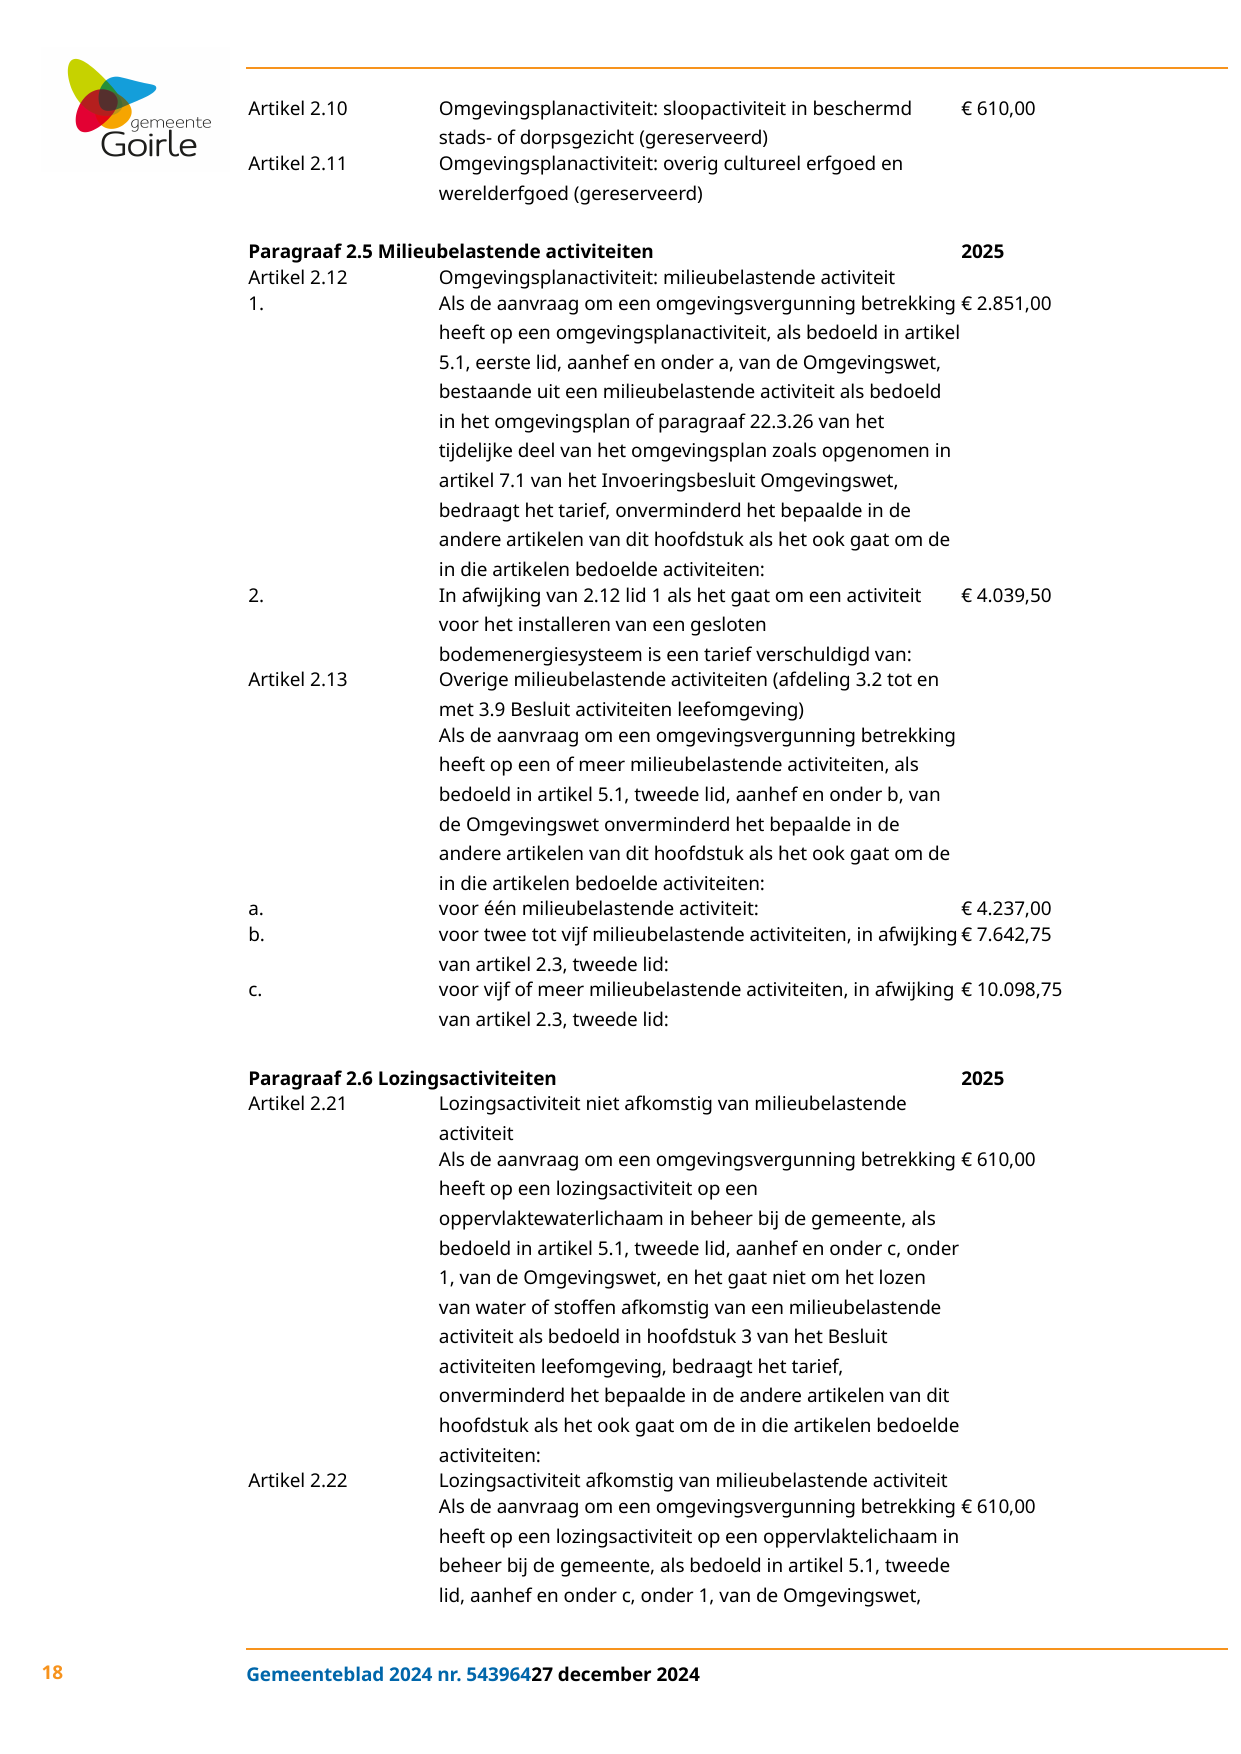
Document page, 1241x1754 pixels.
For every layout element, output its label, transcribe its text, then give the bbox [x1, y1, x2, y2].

table_cell Als de aanvraag om een omgevingsvergunning betrekking heeft op een of meer milieubelastende activiteiten, als bedoeld in artikel 5.1, tweede lid, aanhef en onder b, van de Omgevingswet onverminderd het bepaalde in de andere artikelen van dit hoofdstuk als het ook gaat om de in die artikelen bedoelde activiteiten: [439, 722, 961, 896]
table_cell Artikel 2.12 [248, 264, 439, 290]
table_cell Als de aanvraag om een omgevingsvergunning betrekking heeft op een lozingsactiviteit op een oppervlaktewaterlichaam in beheer bij de gemeente, als bedoeld in artikel 5.1, tweede lid, aanhef en onder c, onder 1, van de Omgevingswet, en het gaat niet om het lozen van water of stoffen afkomstig van een milieubelastende activiteit als bedoeld in hoofdstuk 3 van het Besluit activiteiten leefomgeving, bedraagt het tarief, onverminderd het bepaalde in de andere artikelen van dit hoofdstuk als het ook gaat om de in die artikelen bedoelde activiteiten: [439, 1146, 961, 1467]
table_cell Omgevingsplanactiviteit: sloopactiviteit in beschermd stads- of dorpsgezicht (gereserveerd) [439, 95, 961, 150]
table_cell Artikel 2.22 [248, 1468, 439, 1493]
table_cell [248, 722, 439, 896]
table_cell [961, 667, 1152, 722]
table_cell a. [248, 896, 439, 921]
table_cell 1. [248, 290, 439, 582]
table_cell [961, 1468, 1152, 1493]
table_cell € 4.039,50 [961, 582, 1152, 667]
table_header 2025 [961, 1065, 1152, 1091]
table_cell € 10.098,75 [961, 977, 1152, 1032]
table_cell Omgevingsplanactiviteit: milieubelastende activiteit [439, 264, 961, 290]
table_cell In afwijking van 2.12 lid 1 als het gaat om een activiteit voor het installeren van een gesloten bodemenergiesysteem is een tarief verschuldigd van: [439, 582, 961, 667]
table_cell [961, 722, 1152, 896]
table_cell Als de aanvraag om een omgevingsvergunning betrekking heeft op een lozingsactiviteit op een oppervlaktelichaam in beheer bij de gemeente, als bedoeld in artikel 5.1, tweede lid, aanhef en onder c, onder 1, van de Omgevingswet, [439, 1493, 961, 1608]
table_cell € 610,00 [961, 1493, 1152, 1608]
table_cell voor één milieubelastende activiteit: [439, 896, 961, 921]
table_cell c. [248, 977, 439, 1032]
table_header Paragraaf 2.5 Milieubelastende activiteiten [248, 238, 961, 264]
table_cell Omgevingsplanactiviteit: overig cultureel erfgoed en werelderfgoed (gereserveerd) [439, 150, 961, 205]
table_cell € 7.642,75 [961, 921, 1152, 977]
table_cell € 2.851,00 [961, 290, 1152, 582]
table_cell [961, 150, 1152, 205]
table_cell Artikel 2.11 [248, 150, 439, 205]
table_cell Lozingsactiviteit niet afkomstig van milieubelastende activiteit [439, 1091, 961, 1146]
table_cell Overige milieubelastende activiteiten (afdeling 3.2 tot en met 3.9 Besluit activiteiten leefomgeving) [439, 667, 961, 722]
table_cell [248, 1493, 439, 1608]
picture [41, 47, 231, 172]
table_cell voor vijf of meer milieubelastende activiteiten, in afwijking van artikel 2.3, tweede lid: [439, 977, 961, 1032]
table_cell b. [248, 921, 439, 977]
table_cell Als de aanvraag om een omgevingsvergunning betrekking heeft op een omgevingsplanactiviteit, als bedoeld in artikel 5.1, eerste lid, aanhef en onder a, van de Omgevingswet, bestaande uit een milieubelastende activiteit als bedoeld in het omgevingsplan of paragraaf 22.3.26 van het tijdelijke deel van het omgevingsplan zoals opgenomen in artikel 7.1 van het Invoeringsbesluit Omgevingswet, bedraagt het tarief, onverminderd het bepaalde in de andere artikelen van dit hoofdstuk als het ook gaat om de in die artikelen bedoelde activiteiten: [439, 290, 961, 582]
table_cell € 610,00 [961, 1146, 1152, 1467]
table_cell Artikel 2.21 [248, 1091, 439, 1146]
table_header Paragraaf 2.6 Lozingsactiviteiten [248, 1065, 961, 1091]
table_cell Lozingsactiviteit afkomstig van milieubelastende activiteit [439, 1468, 961, 1493]
table_cell [961, 264, 1152, 290]
table_cell 2. [248, 582, 439, 667]
table_cell € 4.237,00 [961, 896, 1152, 921]
table_cell Artikel 2.10 [248, 95, 439, 150]
table_cell [961, 1091, 1152, 1146]
table_header 2025 [961, 238, 1152, 264]
table_cell voor twee tot vijf milieubelastende activiteiten, in afwijking van artikel 2.3, tweede lid: [439, 921, 961, 977]
table_cell € 610,00 [961, 95, 1152, 150]
table_cell [248, 1146, 439, 1467]
table_cell Artikel 2.13 [248, 667, 439, 722]
